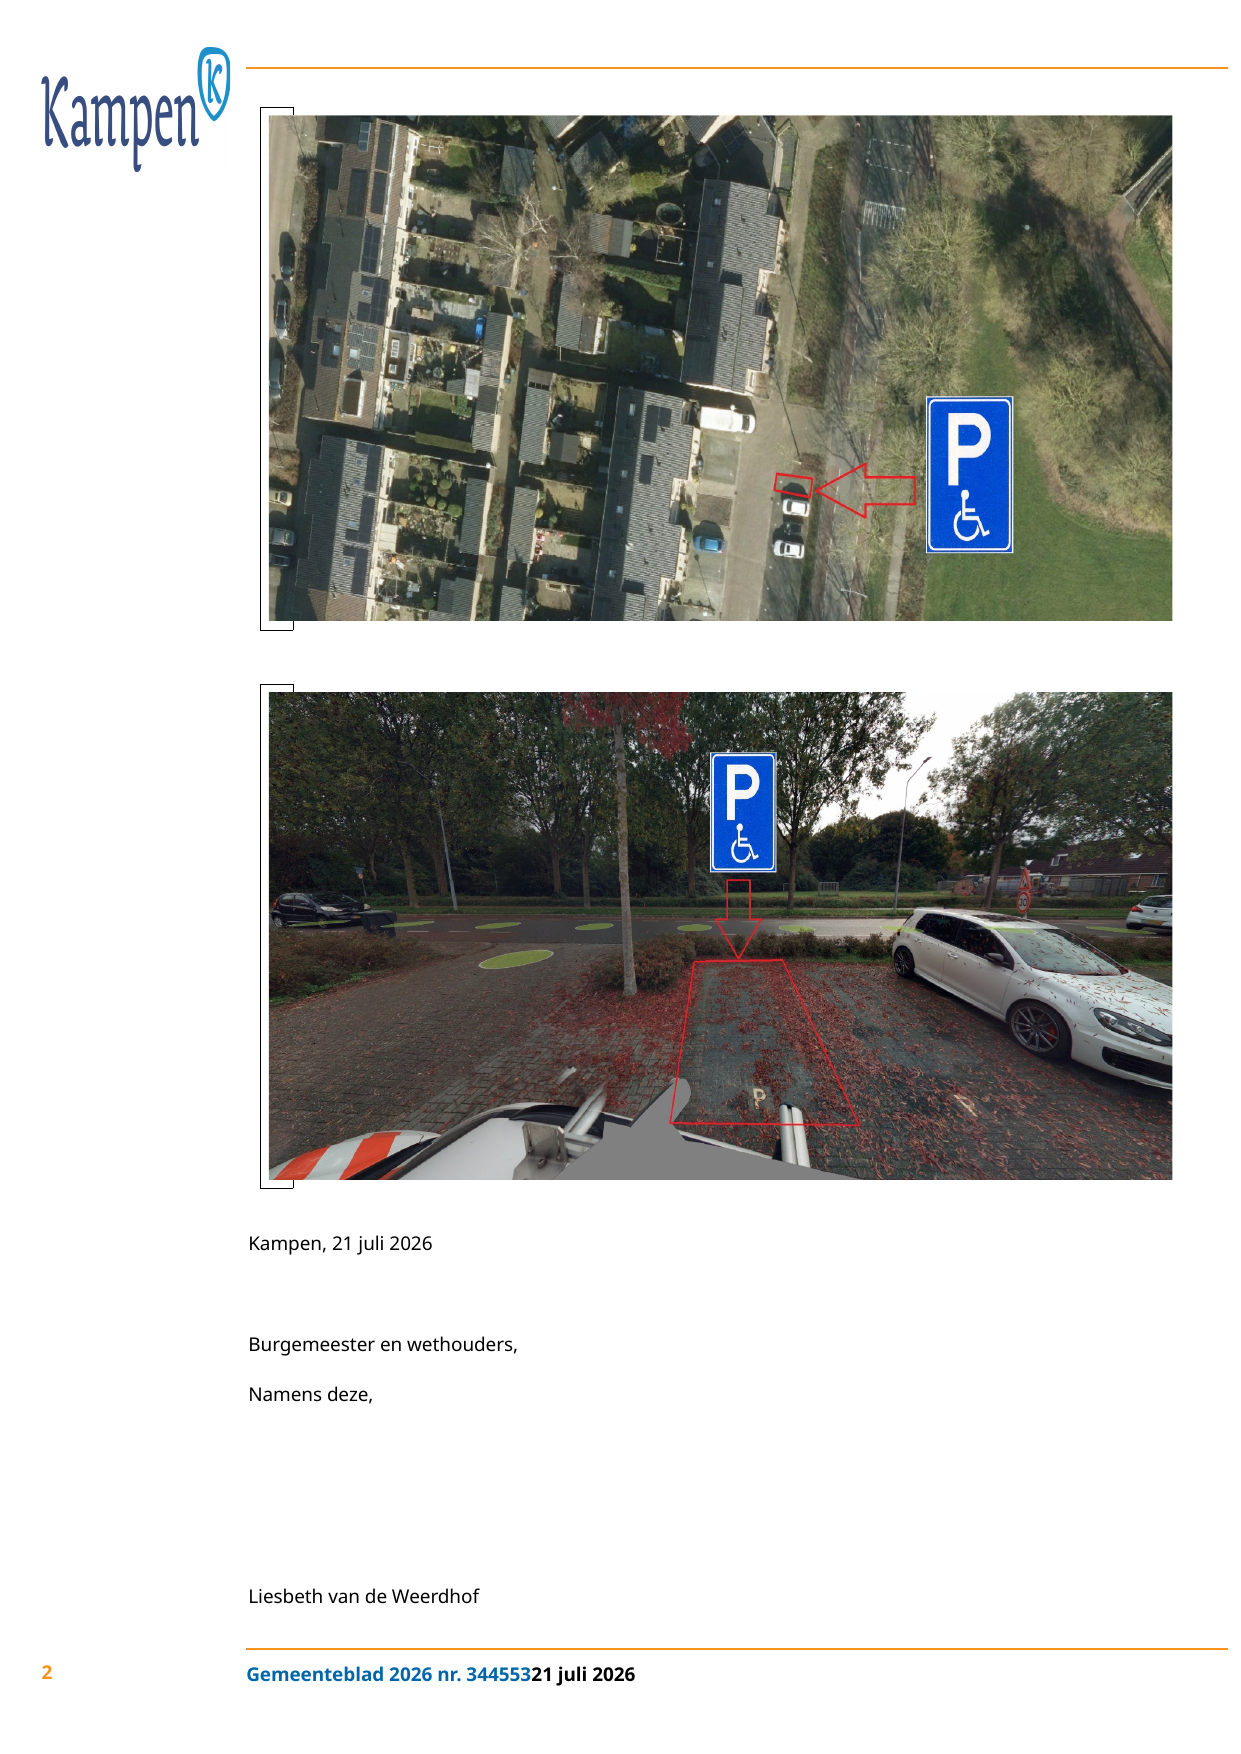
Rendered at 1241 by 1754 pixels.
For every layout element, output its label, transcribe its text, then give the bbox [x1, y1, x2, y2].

picture [41, 47, 231, 172]
text Kampen, 21 juli 2026 [248, 1230, 1152, 1256]
text Namens deze, [248, 1382, 1152, 1407]
text Burgemeester en wethouders, [248, 1331, 1152, 1357]
text Liesbeth van de Weerdhof [248, 1583, 1152, 1609]
picture [268, 692, 1173, 1180]
picture [268, 115, 1173, 621]
